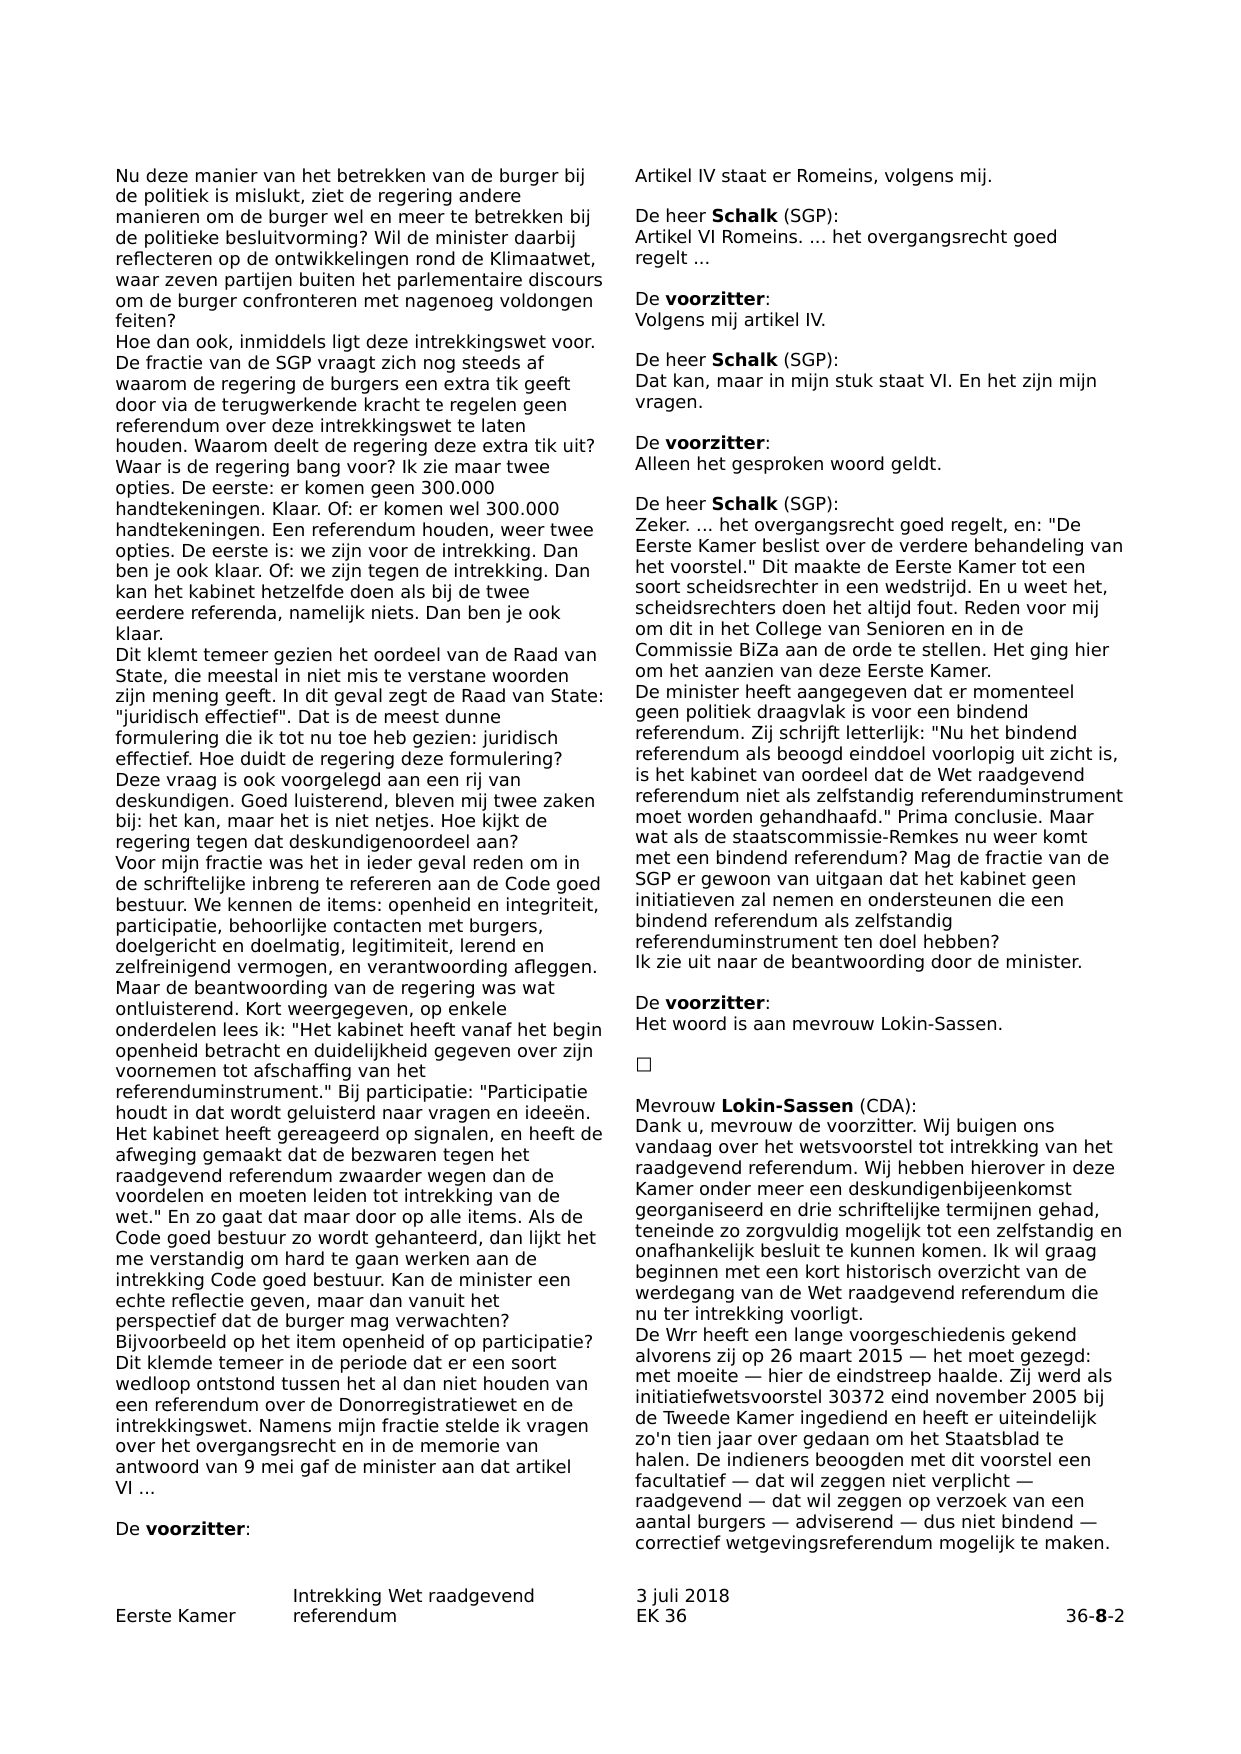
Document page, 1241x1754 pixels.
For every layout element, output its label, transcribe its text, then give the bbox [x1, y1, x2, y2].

text Dat kan, maar in mijn stuk staat VI. En het zijn mijn vragen. [635, 371, 1125, 412]
text Nu deze manier van het betrekken van de burger bij de politiek is mislukt, ziet de regering andere manieren om de burger wel en meer te betrekken bij de politieke besluitvorming? Wil de minister daarbij reflecteren op de ontwikkelingen rond de Klimaatwet, waar zeven partijen buiten het parlementaire discours om de burger confronteren met nagenoeg voldongen feiten? [115, 165, 605, 332]
text De heer Schalk (SGP): [635, 494, 1125, 515]
text Het woord is aan mevrouw Lokin-Sassen. [635, 1014, 1125, 1035]
text De voorzitter: [635, 288, 1125, 309]
text Mevrouw Lokin-Sassen (CDA): [635, 1095, 1125, 1116]
text De Wrr heeft een lange voorgeschiedenis gekend alvorens zij op 26 maart 2015 — het moet gezegd: met moeite — hier de eindstreep haalde. Zij werd als initiatiefwetsvoorstel 30372 eind november 2005 bij de Tweede Kamer ingediend en heeft er uiteindelijk zo'n tien jaar over gedaan om het Staatsblad te halen. De indieners beoogden met dit voorstel een facultatief — dat wil zeggen niet verplicht — raadgevend — dat wil zeggen op verzoek van een aantal burgers — adviserend — dus niet bindend — correctief wetgevingsreferendum mogelijk te maken. [635, 1324, 1125, 1554]
text Dank u, mevrouw de voorzitter. Wij buigen ons vandaag over het wetsvoorstel tot intrekking van het raadgevend referendum. Wij hebben hierover in deze Kamer onder meer een deskundigenbijeenkomst georganiseerd en drie schriftelijke termijnen gehad, teneinde zo zorgvuldig mogelijk tot een zelfstandig en onafhankelijk besluit te kunnen komen. Ik wil graag beginnen met een kort historisch overzicht van de werdegang van de Wet raadgevend referendum die nu ter intrekking voorligt. [635, 1116, 1125, 1324]
text Dit klemde temeer in de periode dat er een soort wedloop ontstond tussen het al dan niet houden van een referendum over de Donorregistratiewet en de intrekkingswet. Namens mijn fractie stelde ik vragen over het overgangsrecht en in de memorie van antwoord van 9 mei gaf de minister aan dat artikel VI ... [115, 1353, 605, 1499]
text ⬜ [635, 1055, 1125, 1075]
text De voorzitter: [635, 993, 1125, 1014]
text Ik zie uit naar de beantwoording door de minister. [635, 952, 1125, 973]
text Artikel IV staat er Romeins, volgens mij. [635, 165, 1125, 186]
text Volgens mij artikel IV. [635, 309, 1125, 330]
text De voorzitter: [115, 1519, 605, 1539]
text De heer Schalk (SGP): [635, 206, 1125, 227]
text Voor mijn fractie was het in ieder geval reden om in de schriftelijke inbreng te refereren aan de Code goed bestuur. We kennen de items: openheid en integriteit, participatie, behoorlijke contacten met burgers, doelgericht en doelmatig, legitimiteit, lerend en zelfreinigend vermogen, en verantwoording afleggen. Maar de beantwoording van de regering was wat ontluisterend. Kort weergegeven, op enkele onderdelen lees ik: "Het kabinet heeft vanaf het begin openheid betracht en duidelijkheid gegeven over zijn voornemen tot afschaffing van het referenduminstrument." Bij participatie: "Participatie houdt in dat wordt geluisterd naar vragen en ideeën. Het kabinet heeft gereageerd op signalen, en heeft de afweging gemaakt dat de bezwaren tegen het raadgevend referendum zwaarder wegen dan de voordelen en moeten leiden tot intrekking van de wet." En zo gaat dat maar door op alle items. Als de Code goed bestuur zo wordt gehanteerd, dan lijkt het me verstandig om hard te gaan werken aan de intrekking Code goed bestuur. Kan de minister een echte reflectie geven, maar dan vanuit het perspectief dat de burger mag verwachten? Bijvoorbeeld op het item openheid of op participatie? [115, 853, 605, 1353]
text De voorzitter: [635, 432, 1125, 453]
text Zeker. ... het overgangsrecht goed regelt, en: "De Eerste Kamer beslist over de verdere behandeling van het voorstel." Dit maakte de Eerste Kamer tot een soort scheidsrechter in een wedstrijd. En u weet het, scheidsrechters doen het altijd fout. Reden voor mij om dit in het College van Senioren en in de Commissie BiZa aan de orde te stellen. Het ging hier om het aanzien van deze Eerste Kamer. [635, 515, 1125, 681]
text De heer Schalk (SGP): [635, 350, 1125, 371]
text Dit klemt temeer gezien het oordeel van de Raad van State, die meestal in niet mis te verstane woorden zijn mening geeft. In dit geval zegt de Raad van State: "juridisch effectief". Dat is de meest dunne formulering die ik tot nu toe heb gezien: juridisch effectief. Hoe duidt de regering deze formulering? Deze vraag is ook voorgelegd aan een rij van deskundigen. Goed luisterend, bleven mij twee zaken bij: het kan, maar het is niet netjes. Hoe kijkt de regering tegen dat deskundigenoordeel aan? [115, 644, 605, 853]
text De minister heeft aangegeven dat er momenteel geen politiek draagvlak is voor een bindend referendum. Zij schrijft letterlijk: "Nu het bindend referendum als beoogd einddoel voorlopig uit zicht is, is het kabinet van oordeel dat de Wet raadgevend referendum niet als zelfstandig referenduminstrument moet worden gehandhaafd." Prima conclusie. Maar wat als de staatscommissie-Remkes nu weer komt met een bindend referendum? Mag de fractie van de SGP er gewoon van uitgaan dat het kabinet geen initiatieven zal nemen en ondersteunen die een bindend referendum als zelfstandig referenduminstrument ten doel hebben? [635, 681, 1125, 952]
text Artikel VI Romeins. ... het overgangsrecht goed regelt ... [635, 227, 1125, 268]
text Hoe dan ook, inmiddels ligt deze intrekkingswet voor. De fractie van de SGP vraagt zich nog steeds af waarom de regering de burgers een extra tik geeft door via de terugwerkende kracht te regelen geen referendum over deze intrekkingswet te laten houden. Waarom deelt de regering deze extra tik uit? Waar is de regering bang voor? Ik zie maar twee opties. De eerste: er komen geen 300.000 handtekeningen. Klaar. Of: er komen wel 300.000 handtekeningen. Een referendum houden, weer twee opties. De eerste is: we zijn voor de intrekking. Dan ben je ook klaar. Of: we zijn tegen de intrekking. Dan kan het kabinet hetzelfde doen als bij de twee eerdere referenda, namelijk niets. Dan ben je ook klaar. [115, 332, 605, 644]
text Alleen het gesproken woord geldt. [635, 453, 1125, 474]
